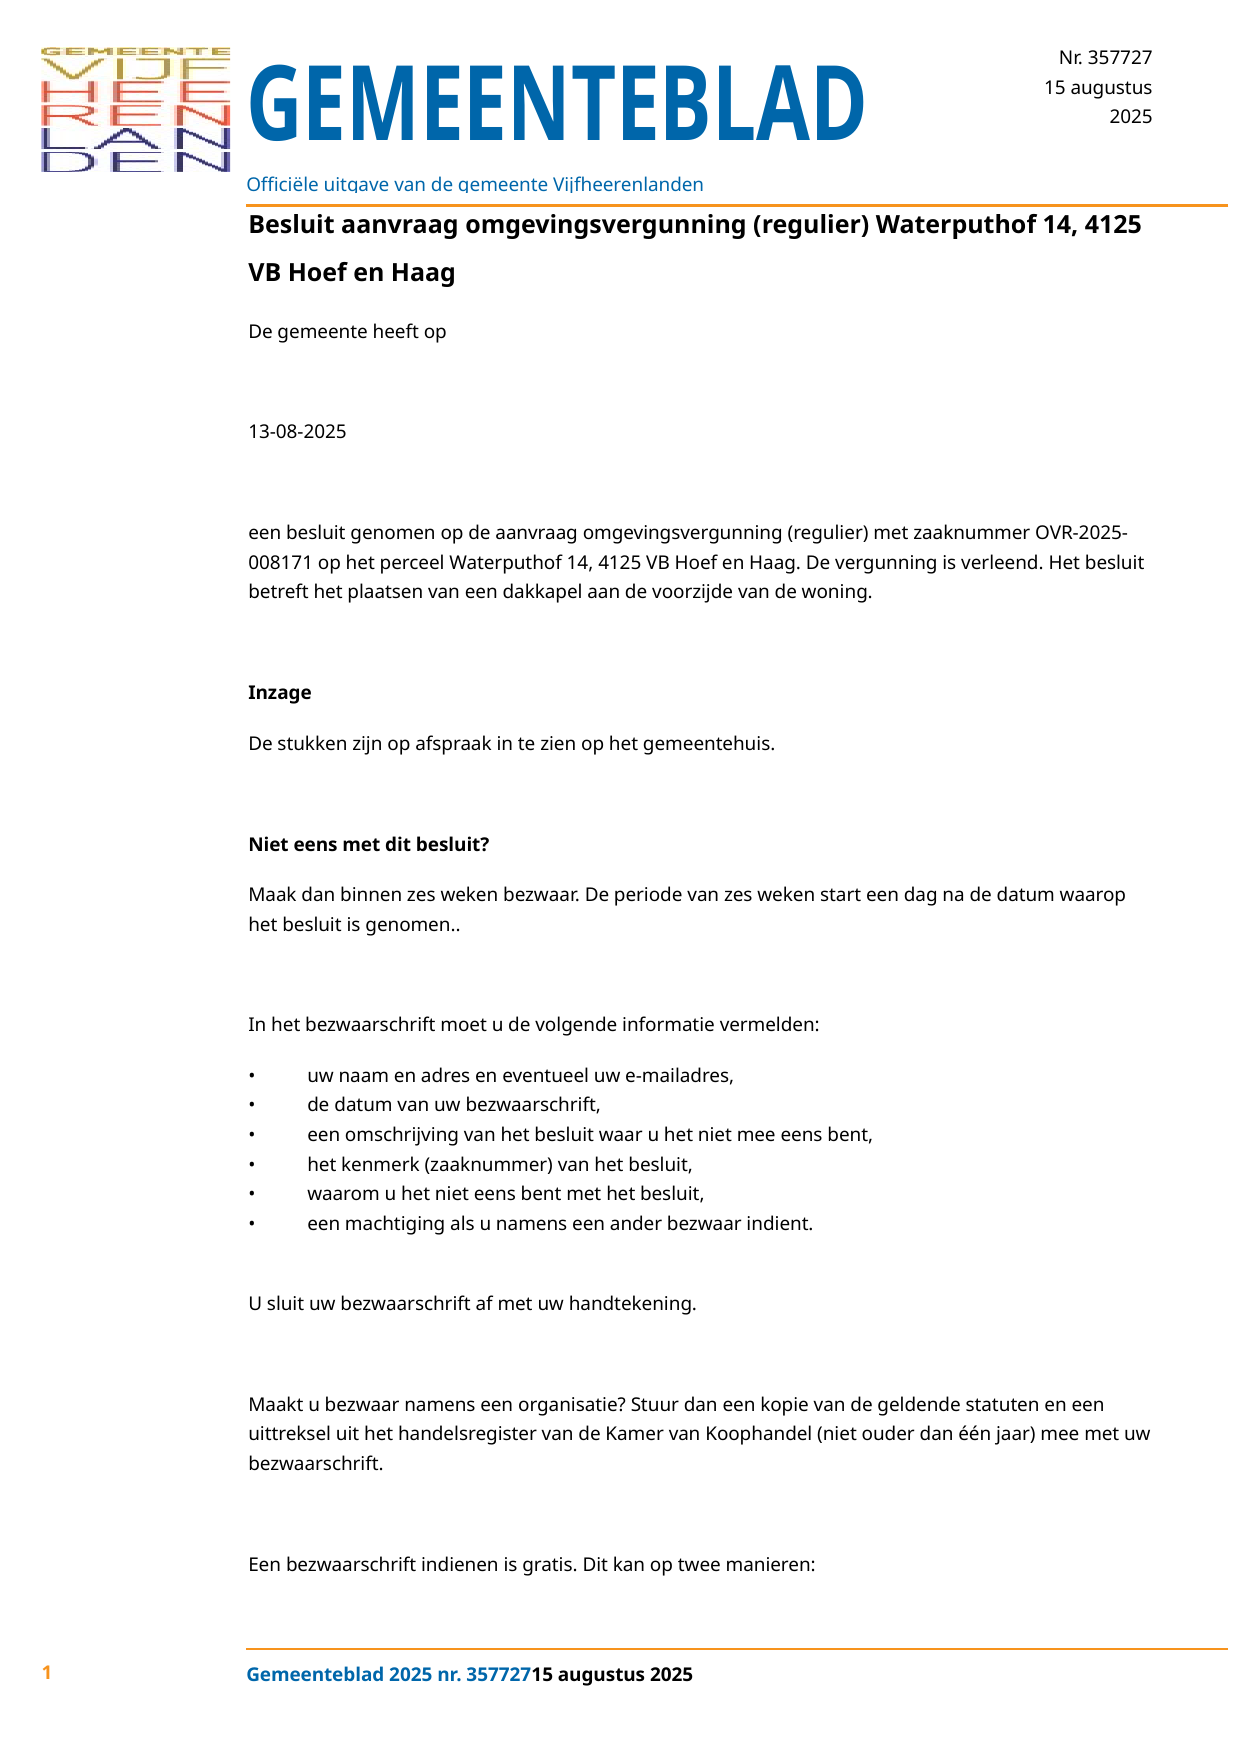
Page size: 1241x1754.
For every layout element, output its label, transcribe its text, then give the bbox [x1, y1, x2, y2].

text Besluit aanvraag omgevingsvergunning (regulier) Waterputhof 14, 4125 VB Hoef en Haag [248, 207, 1152, 288]
text Een bezwaarschrift indienen is gratis. Dit kan op twee manieren: [248, 1551, 1152, 1577]
text In het bezwaarschrift moet u de volgende informatie vermelden: [248, 1012, 1152, 1037]
list uw naam en adres en eventueel uw e-mailadres, [248, 1062, 1152, 1088]
list een omschrijving van het besluit waar u het niet mee eens bent, [248, 1121, 1152, 1147]
picture [41, 47, 231, 172]
list het kenmerk (zaaknummer) van het besluit, [248, 1151, 1152, 1177]
list de datum van uw bezwaarschrift, [248, 1092, 1152, 1117]
text Maakt u bezwaar namens een organisatie? Stuur dan een kopie van de geldende statuten en een uittreksel uit het handelsregister van de Kamer van Koophandel (niet ouder dan één jaar) mee met uw bezwaarschrift. [248, 1391, 1152, 1476]
text 13-08-2025 [248, 419, 1152, 444]
text Inzage [248, 679, 1152, 705]
text De gemeente heeft op [248, 318, 1152, 344]
text een besluit genomen op de aanvraag omgevingsvergunning (regulier) met zaaknummer OVR-2025-008171 op het perceel Waterputhof 14, 4125 VB Hoef en Haag. De vergunning is verleend. Het besluit betreft het plaatsen van een dakkapel aan de voorzijde van de woning. [248, 519, 1152, 604]
list waarom u het niet eens bent met het besluit, [248, 1180, 1152, 1206]
list een machtiging als u namens een ander bezwaar indient. [248, 1210, 1152, 1236]
text Maak dan binnen zes weken bezwaar. De periode van zes weken start een dag na de datum waarop het besluit is genomen.. [248, 881, 1152, 937]
text De stukken zijn op afspraak in te zien op het gemeentehuis. [248, 730, 1152, 756]
text Niet eens met dit besluit? [248, 831, 1152, 857]
text U sluit uw bezwaarschrift af met uw handtekening. [248, 1290, 1152, 1316]
